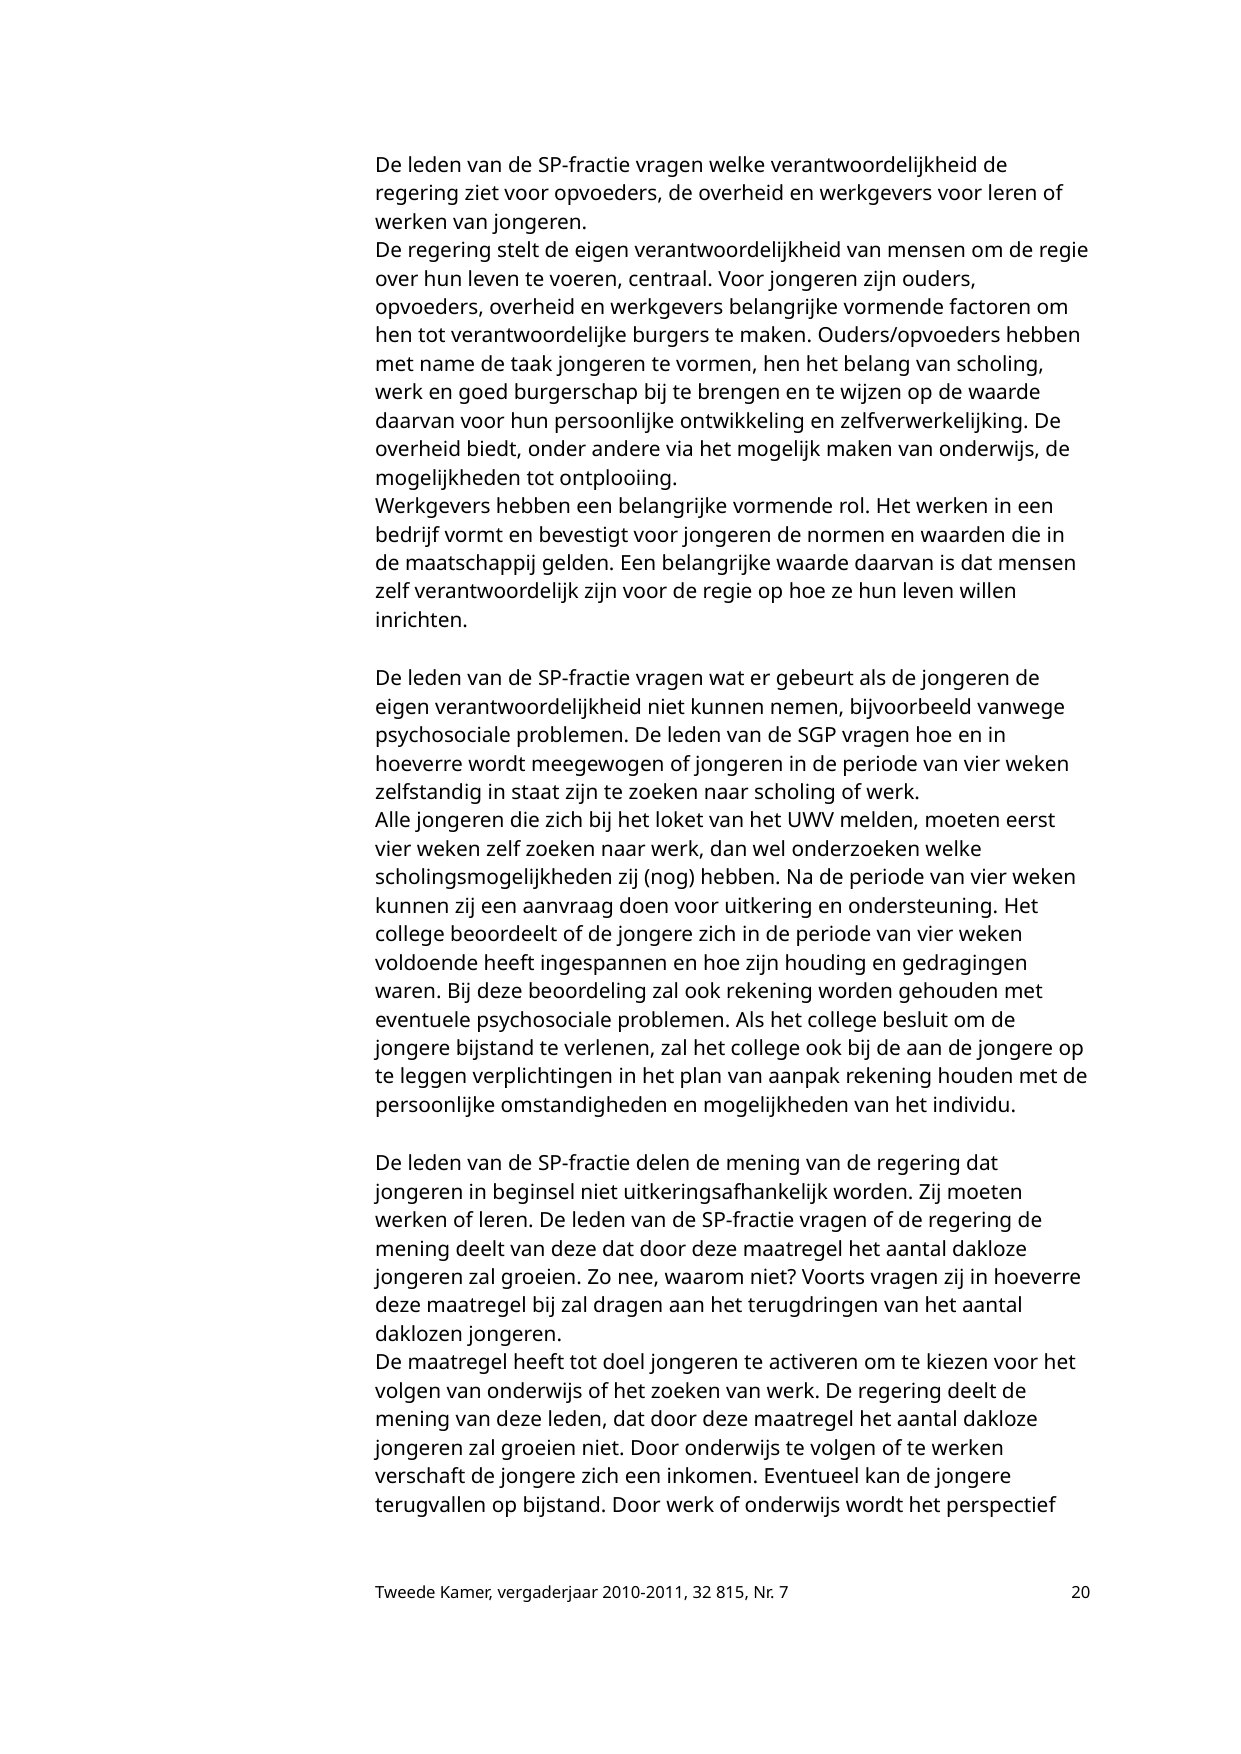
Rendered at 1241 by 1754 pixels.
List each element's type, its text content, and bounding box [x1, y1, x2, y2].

text De maatregel heeft tot doel jongeren te activeren om te kiezen voor het volgen van onderwijs of het zoeken van werk. De regering deelt de mening van deze leden, dat door deze maatregel het aantal dakloze jongeren zal groeien niet. Door onderwijs te volgen of te werken verschaft de jongere zich een inkomen. Eventueel kan de jongere terugvallen op bijstand. Door werk of onderwijs wordt het perspectief [375, 1347, 1090, 1518]
text De leden van de SP-fractie vragen welke verantwoordelijkheid de regering ziet voor opvoeders, de overheid en werkgevers voor leren of werken van jongeren. [375, 150, 1090, 235]
text De regering stelt de eigen verantwoordelijkheid van mensen om de regie over hun leven te voeren, centraal. Voor jongeren zijn ouders, opvoeders, overheid en werkgevers belangrijke vormende factoren om hen tot verantwoordelijke burgers te maken. Ouders/opvoeders hebben met name de taak jongeren te vormen, hen het belang van scholing, werk en goed burgerschap bij te brengen en te wijzen op de waarde daarvan voor hun persoonlijke ontwikkeling en zelfverwerkelijking. De overheid biedt, onder andere via het mogelijk maken van onderwijs, de mogelijkheden tot ontplooiing. [375, 235, 1090, 491]
text Alle jongeren die zich bij het loket van het UWV melden, moeten eerst vier weken zelf zoeken naar werk, dan wel onderzoeken welke scholingsmogelijkheden zij (nog) hebben. Na de periode van vier weken kunnen zij een aanvraag doen voor uitkering en ondersteuning. Het college beoordeelt of de jongere zich in de periode van vier weken voldoende heeft ingespannen en hoe zijn houding en gedragingen waren. Bij deze beoordeling zal ook rekening worden gehouden met eventuele psychosociale problemen. Als het college besluit om de jongere bijstand te verlenen, zal het college ook bij de aan de jongere op te leggen verplichtingen in het plan van aanpak rekening houden met de persoonlijke omstandigheden en mogelijkheden van het individu. [375, 806, 1090, 1118]
text Werkgevers hebben een belangrijke vormende rol. Het werken in een bedrijf vormt en bevestigt voor jongeren de normen en waarden die in de maatschappij gelden. Een belangrijke waarde daarvan is dat mensen zelf verantwoordelijk zijn voor de regie op hoe ze hun leven willen inrichten. [375, 491, 1090, 633]
text De leden van de SP-fractie delen de mening van de regering dat jongeren in beginsel niet uitkeringsafhankelijk worden. Zij moeten werken of leren. De leden van de SP-fractie vragen of de regering de mening deelt van deze dat door deze maatregel het aantal dakloze jongeren zal groeien. Zo nee, waarom niet? Voorts vragen zij in hoeverre deze maatregel bij zal dragen aan het terugdringen van het aantal daklozen jongeren. [375, 1148, 1090, 1347]
text De leden van de SP-fractie vragen wat er gebeurt als de jongeren de eigen verantwoordelijkheid niet kunnen nemen, bijvoorbeeld vanwege psychosociale problemen. De leden van de SGP vragen hoe en in hoeverre wordt meegewogen of jongeren in de periode van vier weken zelfstandig in staat zijn te zoeken naar scholing of werk. [375, 663, 1090, 806]
